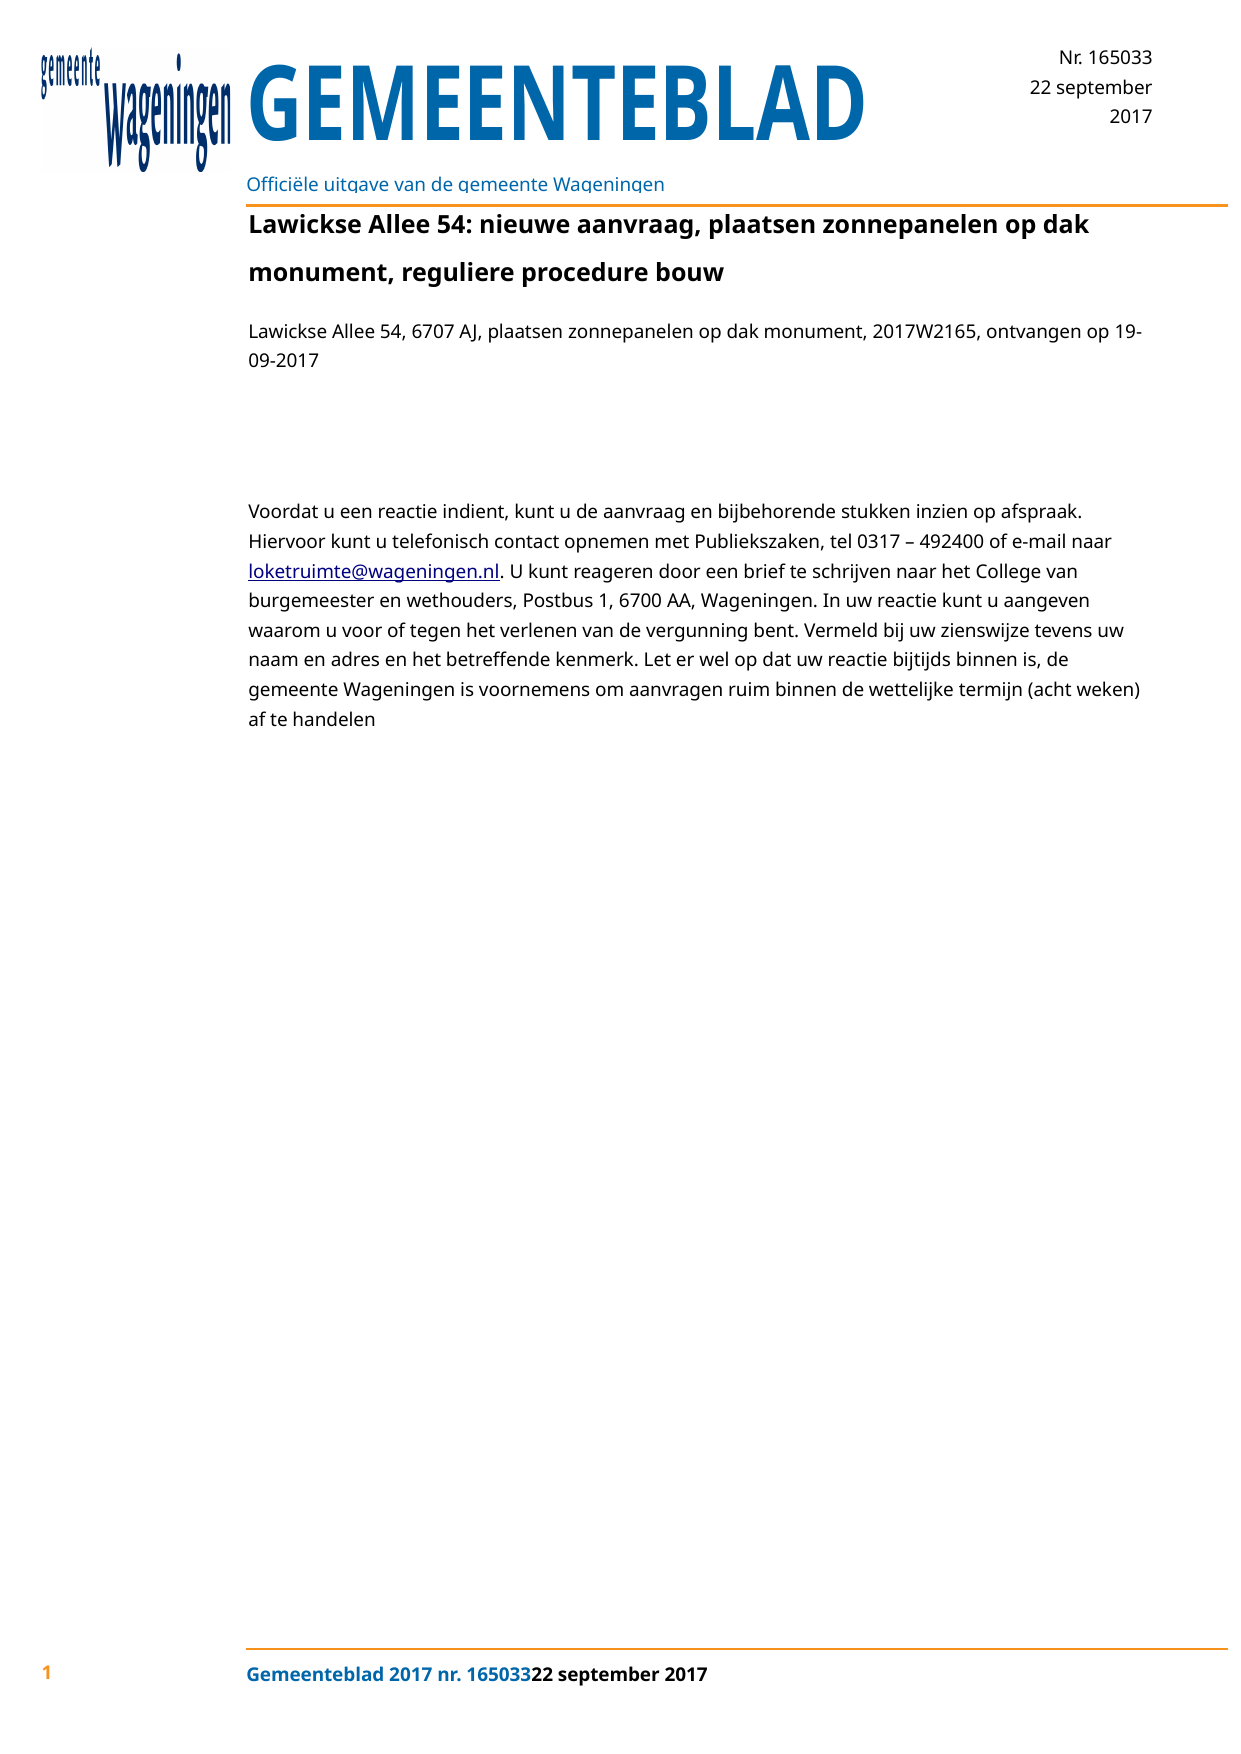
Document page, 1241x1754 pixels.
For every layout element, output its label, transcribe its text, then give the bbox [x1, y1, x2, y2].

text Lawickse Allee 54, 6707 AJ, plaatsen zonnepanelen op dak monument, 2017W2165, ontvangen op 19-09-2017 [248, 318, 1152, 373]
text Lawickse Allee 54: nieuwe aanvraag, plaatsen zonnepanelen op dak monument, reguliere procedure bouw [248, 207, 1152, 288]
picture [41, 47, 231, 172]
text Voordat u een reactie indient, kunt u de aanvraag en bijbehorende stukken inzien op afspraak. Hiervoor kunt u telefonisch contact opnemen met Publiekszaken, tel 0317 – 492400 of e-mail naar loketruimte@wageningen.nl. U kunt reageren door een brief te schrijven naar het College van burgemeester en wethouders, Postbus 1, 6700 AA, Wageningen. In uw reactie kunt u aangeven waarom u voor of tegen het verlenen van de vergunning bent. Vermeld bij uw zienswijze tevens uw naam en adres en het betreffende kenmerk. Let er wel op dat uw reactie bijtijds binnen is, de gemeente Wageningen is voornemens om aanvragen ruim binnen de wettelijke termijn (acht weken) af te handelen [248, 499, 1152, 732]
